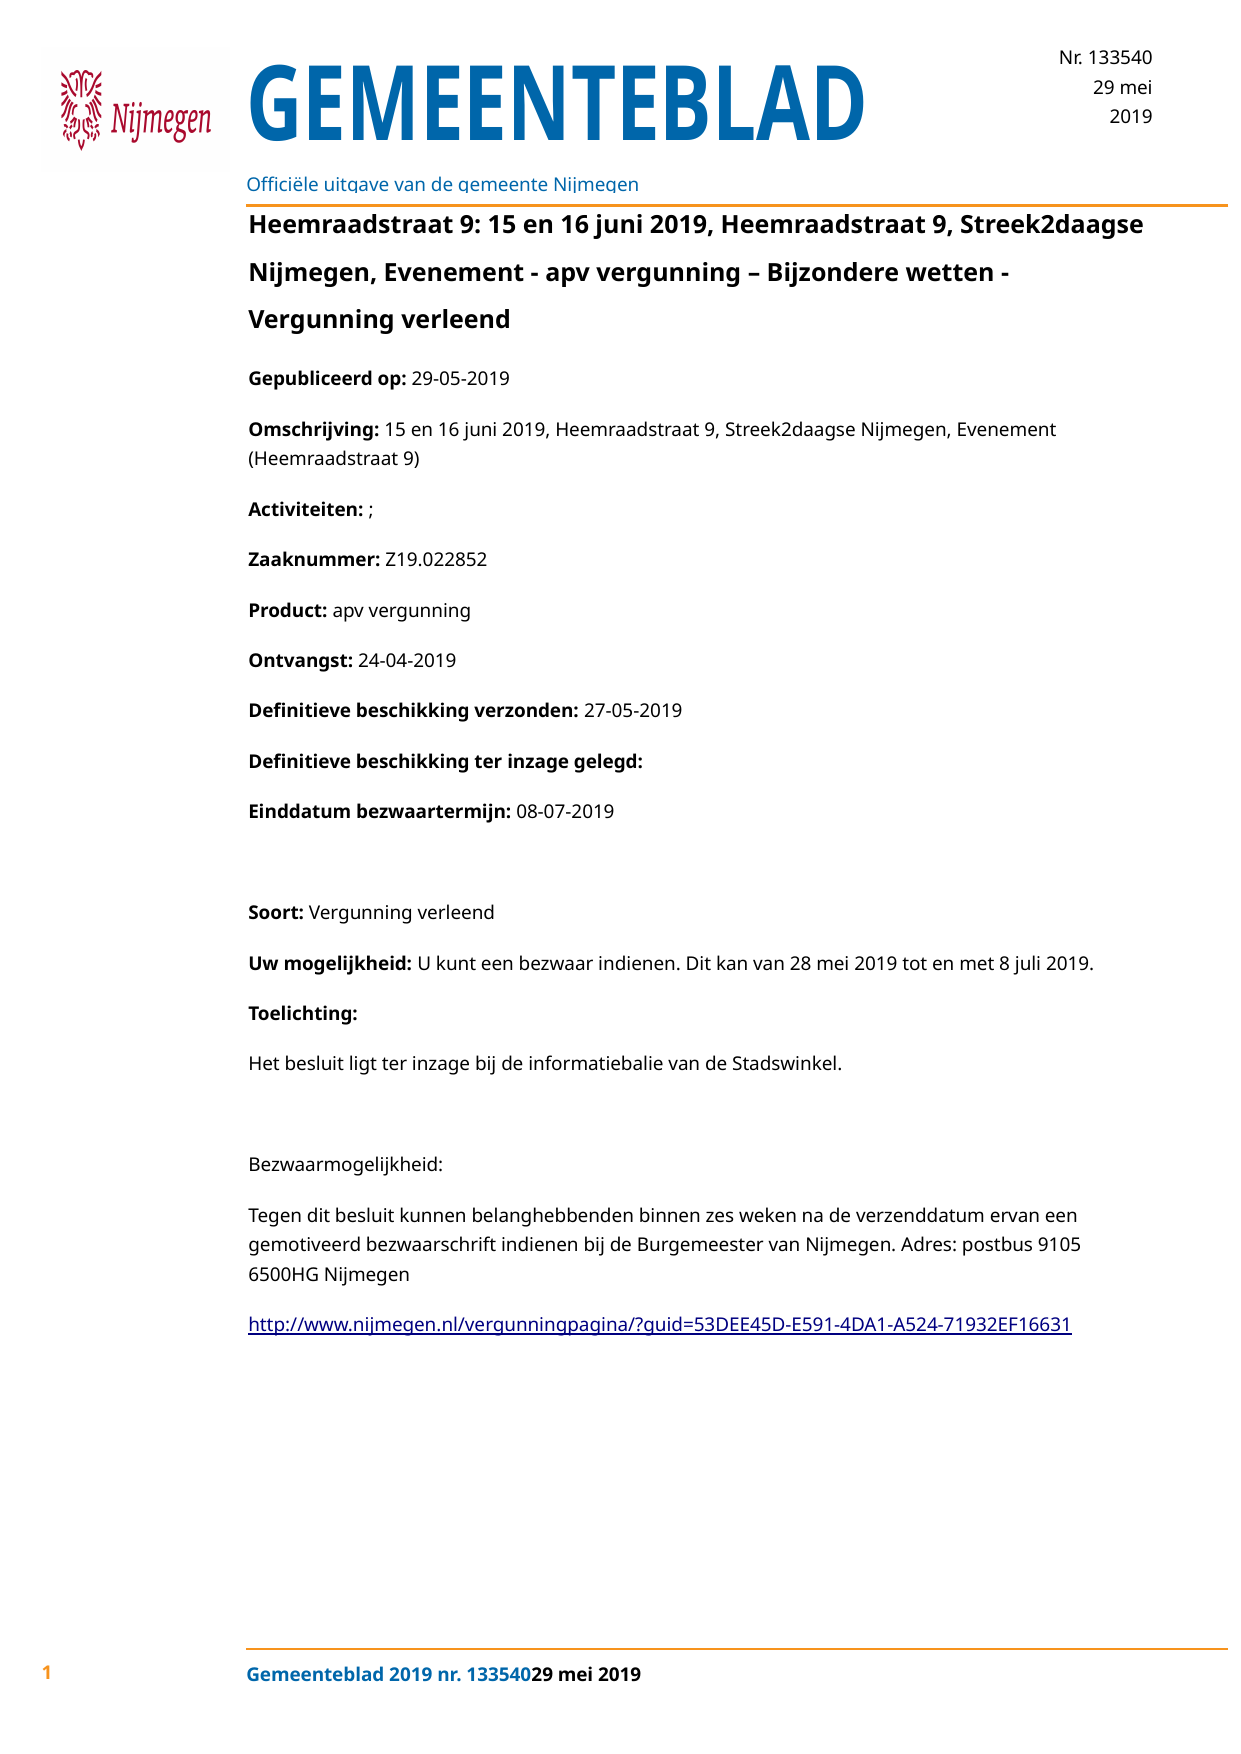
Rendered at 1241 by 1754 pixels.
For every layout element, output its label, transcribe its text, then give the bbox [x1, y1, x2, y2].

text Toelichting: [248, 1000, 1152, 1026]
text Definitieve beschikking ter inzage gelegd: [248, 748, 1152, 774]
text Zaaknummer: Z19.022852 [248, 546, 1152, 572]
text Activiteiten: ; [248, 496, 1152, 522]
picture [41, 47, 231, 172]
text Ontvangst: 24-04-2019 [248, 647, 1152, 673]
text Einddatum bezwaartermijn: 08-07-2019 [248, 798, 1152, 824]
text Gepubliceerd op: 29-05-2019 [248, 366, 1152, 391]
text Uw mogelijkheid: U kunt een bezwaar indienen. Dit kan van 28 mei 2019 tot en met 8 juli 2019. [248, 950, 1152, 975]
text Bezwaarmogelijkheid: [248, 1151, 1152, 1177]
text Tegen dit besluit kunnen belanghebbenden binnen zes weken na de verzenddatum ervan een gemotiveerd bezwaarschrift indienen bij de Burgemeester van Nijmegen. Adres: postbus 9105 6500HG Nijmegen [248, 1202, 1152, 1287]
text Definitieve beschikking verzonden: 27-05-2019 [248, 698, 1152, 723]
text Product: apv vergunning [248, 597, 1152, 622]
text http://www.nijmegen.nl/vergunningpagina/?guid=53DEE45D-E591-4DA1-A524-71932EF16631 [248, 1311, 1152, 1337]
text Omschrijving: 15 en 16 juni 2019, Heemraadstraat 9, Streek2daagse Nijmegen, Evenement (Heemraadstraat 9) [248, 416, 1152, 471]
text Heemraadstraat 9: 15 en 16 juni 2019, Heemraadstraat 9, Streek2daagse Nijmegen, Evenement - apv vergunning – Bijzondere wetten - Vergunning verleend [248, 207, 1152, 336]
text Soort: Vergunning verleend [248, 899, 1152, 925]
text Het besluit ligt ter inzage bij de informatiebalie van de Stadswinkel. [248, 1051, 1152, 1076]
